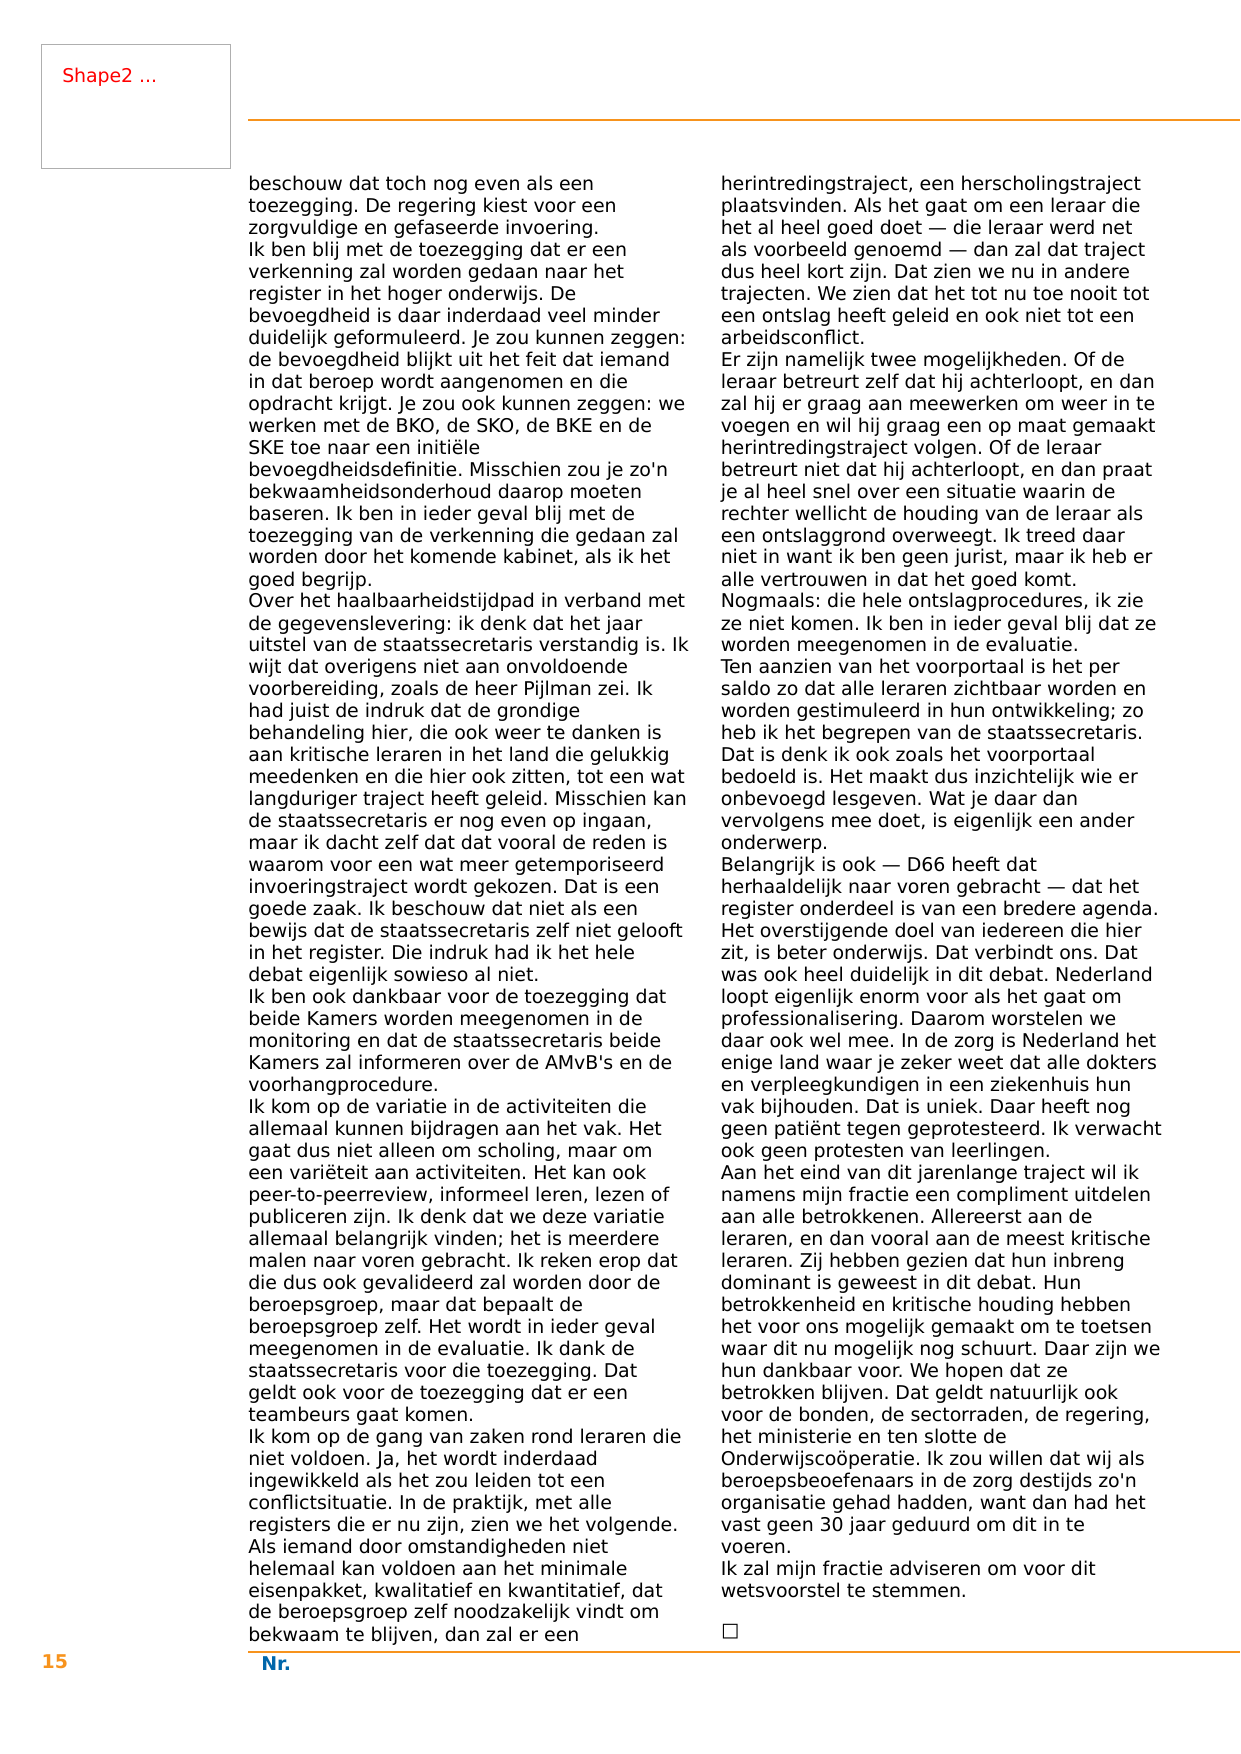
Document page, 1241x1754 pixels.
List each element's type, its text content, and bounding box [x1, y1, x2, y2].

text Ik kom op de gang van zaken rond leraren die niet voldoen. Ja, het wordt inderdaad ingewikkeld als het zou leiden tot een conflictsituatie. In de praktijk, met alle registers die er nu zijn, zien we het volgende. Als iemand door omstandigheden niet helemaal kan voldoen aan het minimale eisenpakket, kwalitatief en kwantitatief, dat de beroepsgroep zelf noodzakelijk vindt om bekwaam te blijven, dan zal er een [248, 1426, 691, 1645]
text Belangrijk is ook — D66 heeft dat herhaaldelijk naar voren gebracht — dat het register onderdeel is van een bredere agenda. Het overstijgende doel van iedereen die hier zit, is beter onderwijs. Dat verbindt ons. Dat was ook heel duidelijk in dit debat. Nederland loopt eigenlijk enorm voor als het gaat om professionalisering. Daarom worstelen we daar ook wel mee. In de zorg is Nederland het enige land waar je zeker weet dat alle dokters en verpleegkundigen in een ziekenhuis hun vak bijhouden. Dat is uniek. Daar heeft nog geen patiënt tegen geprotesteerd. Ik verwacht ook geen protesten van leerlingen. [721, 854, 1163, 1162]
text Ik zal mijn fractie adviseren om voor dit wetsvoorstel te stemmen. [721, 1557, 1163, 1601]
text Over het haalbaarheidstijdpad in verband met de gegevenslevering: ik denk dat het jaar uitstel van de staatssecretaris verstandig is. Ik wijt dat overigens niet aan onvoldoende voorbereiding, zoals de heer Pijlman zei. Ik had juist de indruk dat de grondige behandeling hier, die ook weer te danken is aan kritische leraren in het land die gelukkig meedenken en die hier ook zitten, tot een wat langduriger traject heeft geleid. Misschien kan de staatssecretaris er nog even op ingaan, maar ik dacht zelf dat dat vooral de reden is waarom voor een wat meer getemporiseerd invoeringstraject wordt gekozen. Dat is een goede zaak. Ik beschouw dat niet als een bewijs dat de staatssecretaris zelf niet gelooft in het register. Die indruk had ik het hele debat eigenlijk sowieso al niet. [248, 590, 691, 986]
text beschouw dat toch nog even als een toezegging. De regering kiest voor een zorgvuldige en gefaseerde invoering. [248, 173, 691, 239]
text Aan het eind van dit jarenlange traject wil ik namens mijn fractie een compliment uitdelen aan alle betrokkenen. Allereerst aan de leraren, en dan vooral aan de meest kritische leraren. Zij hebben gezien dat hun inbreng dominant is geweest in dit debat. Hun betrokkenheid en kritische houding hebben het voor ons mogelijk gemaakt om te toetsen waar dit nu mogelijk nog schuurt. Daar zijn we hun dankbaar voor. We hopen dat ze betrokken blijven. Dat geldt natuurlijk ook voor de bonden, de sectorraden, de regering, het ministerie en ten slotte de Onderwijscoöperatie. Ik zou willen dat wij als beroepsbeoefenaars in de zorg destijds zo'n organisatie gehad hadden, want dan had het vast geen 30 jaar geduurd om dit in te voeren. [721, 1162, 1163, 1557]
text Ten aanzien van het voorportaal is het per saldo zo dat alle leraren zichtbaar worden en worden gestimuleerd in hun ontwikkeling; zo heb ik het begrepen van de staatssecretaris. Dat is denk ik ook zoals het voorportaal bedoeld is. Het maakt dus inzichtelijk wie er onbevoegd lesgeven. Wat je daar dan vervolgens mee doet, is eigenlijk een ander onderwerp. [721, 656, 1163, 854]
text Er zijn namelijk twee mogelijkheden. Of de leraar betreurt zelf dat hij achterloopt, en dan zal hij er graag aan meewerken om weer in te voegen en wil hij graag een op maat gemaakt herintredingstraject volgen. Of de leraar betreurt niet dat hij achterloopt, en dan praat je al heel snel over een situatie waarin de rechter wellicht de houding van de leraar als een ontslaggrond overweegt. Ik treed daar niet in want ik ben geen jurist, maar ik heb er alle vertrouwen in dat het goed komt. Nogmaals: die hele ontslagprocedures, ik zie ze niet komen. Ik ben in ieder geval blij dat ze worden meegenomen in de evaluatie. [721, 349, 1163, 656]
text Ik kom op de variatie in de activiteiten die allemaal kunnen bijdragen aan het vak. Het gaat dus niet alleen om scholing, maar om een variëteit aan activiteiten. Het kan ook peer-to-peerreview, informeel leren, lezen of publiceren zijn. Ik denk dat we deze variatie allemaal belangrijk vinden; het is meerdere malen naar voren gebracht. Ik reken erop dat die dus ook gevalideerd zal worden door de beroepsgroep, maar dat bepaalt de beroepsgroep zelf. Het wordt in ieder geval meegenomen in de evaluatie. Ik dank de staatssecretaris voor die toezegging. Dat geldt ook voor de toezegging dat er een teambeurs gaat komen. [248, 1096, 691, 1426]
text ⬜ [721, 1621, 1163, 1643]
text Ik ben ook dankbaar voor de toezegging dat beide Kamers worden meegenomen in de monitoring en dat de staatssecretaris beide Kamers zal informeren over de AMvB's en de voorhangprocedure. [248, 986, 691, 1096]
text Ik ben blij met de toezegging dat er een verkenning zal worden gedaan naar het register in het hoger onderwijs. De bevoegdheid is daar inderdaad veel minder duidelijk geformuleerd. Je zou kunnen zeggen: de bevoegdheid blijkt uit het feit dat iemand in dat beroep wordt aangenomen en die opdracht krijgt. Je zou ook kunnen zeggen: we werken met de BKO, de SKO, de BKE en de SKE toe naar een initiële bevoegdheidsdefinitie. Misschien zou je zo'n bekwaamheidsonderhoud daarop moeten baseren. Ik ben in ieder geval blij met de toezegging van de verkenning die gedaan zal worden door het komende kabinet, als ik het goed begrijp. [248, 239, 691, 590]
text herintredingstraject, een herscholingstraject plaatsvinden. Als het gaat om een leraar die het al heel goed doet — die leraar werd net als voorbeeld genoemd — dan zal dat traject dus heel kort zijn. Dat zien we nu in andere trajecten. We zien dat het tot nu toe nooit tot een ontslag heeft geleid en ook niet tot een arbeidsconflict. [721, 173, 1163, 349]
